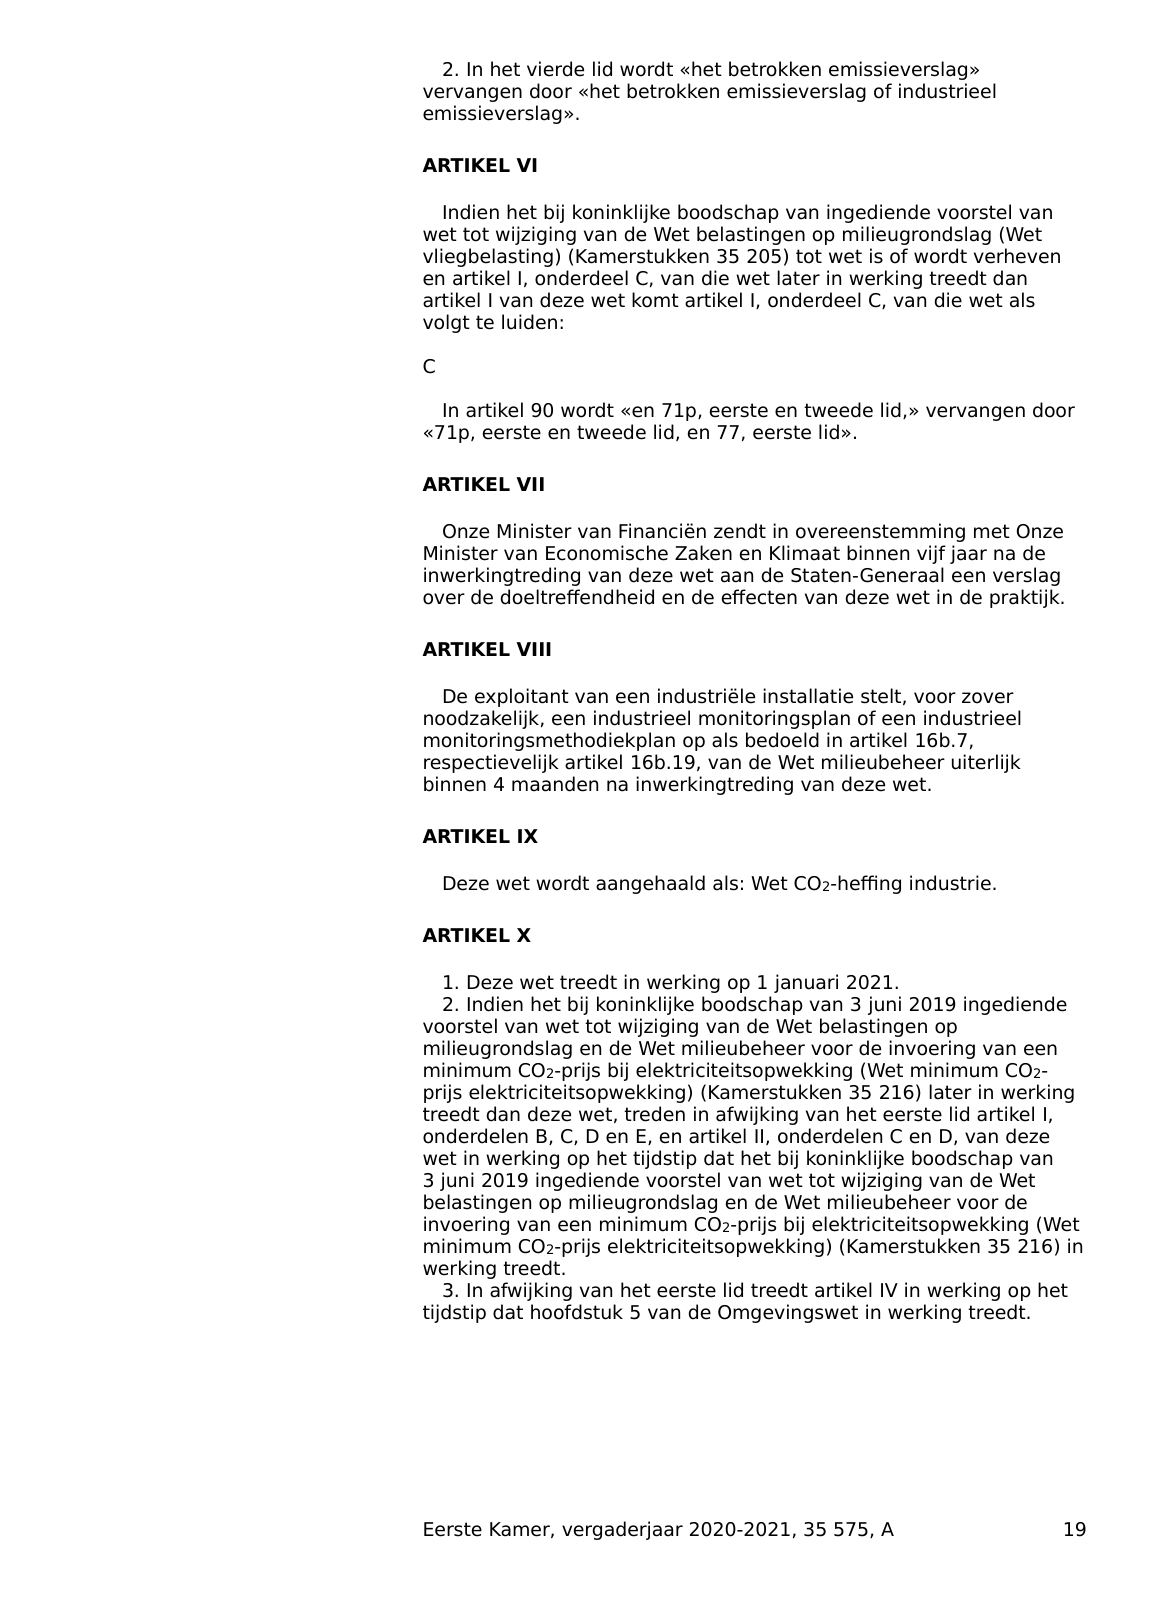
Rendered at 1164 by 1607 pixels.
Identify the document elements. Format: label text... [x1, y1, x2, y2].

text 2. In het vierde lid wordt «het betrokken emissieverslag» vervangen door «het betrokken emissieverslag of industrieel emissieverslag». [422, 59, 1087, 125]
subtitle ARTIKEL VII [422, 474, 1087, 496]
text Deze wet wordt aangehaald als: Wet CO2-heffing industrie. [422, 873, 1087, 895]
text Onze Minister van Financiën zendt in overeenstemming met Onze Minister van Economische Zaken en Klimaat binnen vijf jaar na de inwerkingtreding van deze wet aan de Staten-Generaal een verslag over de doeltreffendheid en de effecten van deze wet in de praktijk. [422, 521, 1087, 609]
text 2. Indien het bij koninklijke boodschap van 3 juni 2019 ingediende voorstel van wet tot wijziging van de Wet belastingen op milieugrondslag en de Wet milieubeheer voor de invoering van een minimum CO2-prijs bij elektriciteitsopwekking (Wet minimum CO2-prijs elektriciteitsopwekking) (Kamerstukken 35 216) later in werking treedt dan deze wet, treden in afwijking van het eerste lid artikel I, onderdelen B, C, D en E, en artikel II, onderdelen C en D, van deze wet in werking op het tijdstip dat het bij koninklijke boodschap van 3 juni 2019 ingediende voorstel van wet tot wijziging van de Wet belastingen op milieugrondslag en de Wet milieubeheer voor de invoering van een minimum CO2-prijs bij elektriciteitsopwekking (Wet minimum CO2-prijs elektriciteitsopwekking) (Kamerstukken 35 216) in werking treedt. [422, 994, 1087, 1279]
text C [422, 356, 1087, 378]
subtitle ARTIKEL IX [422, 826, 1087, 848]
text 3. In afwijking van het eerste lid treedt artikel IV in werking op het tijdstip dat hoofdstuk 5 van de Omgevingswet in werking treedt. [422, 1279, 1087, 1323]
text 1. Deze wet treedt in werking op 1 januari 2021. [422, 972, 1087, 994]
subtitle ARTIKEL VIII [422, 639, 1087, 661]
subtitle ARTIKEL X [422, 925, 1087, 947]
text In artikel 90 wordt «en 71p, eerste en tweede lid,» vervangen door «71p, eerste en tweede lid, en 77, eerste lid». [422, 400, 1087, 444]
subtitle ARTIKEL VI [422, 155, 1087, 177]
text Indien het bij koninklijke boodschap van ingediende voorstel van wet tot wijziging van de Wet belastingen op milieugrondslag (Wet vliegbelasting) (Kamerstukken 35 205) tot wet is of wordt verheven en artikel I, onderdeel C, van die wet later in werking treedt dan artikel I van deze wet komt artikel I, onderdeel C, van die wet als volgt te luiden: [422, 202, 1087, 334]
text De exploitant van een industriële installatie stelt, voor zover noodzakelijk, een industrieel monitoringsplan of een industrieel monitoringsmethodiekplan op als bedoeld in artikel 16b.7, respectievelijk artikel 16b.19, van de Wet milieubeheer uiterlijk binnen 4 maanden na inwerkingtreding van deze wet. [422, 686, 1087, 796]
